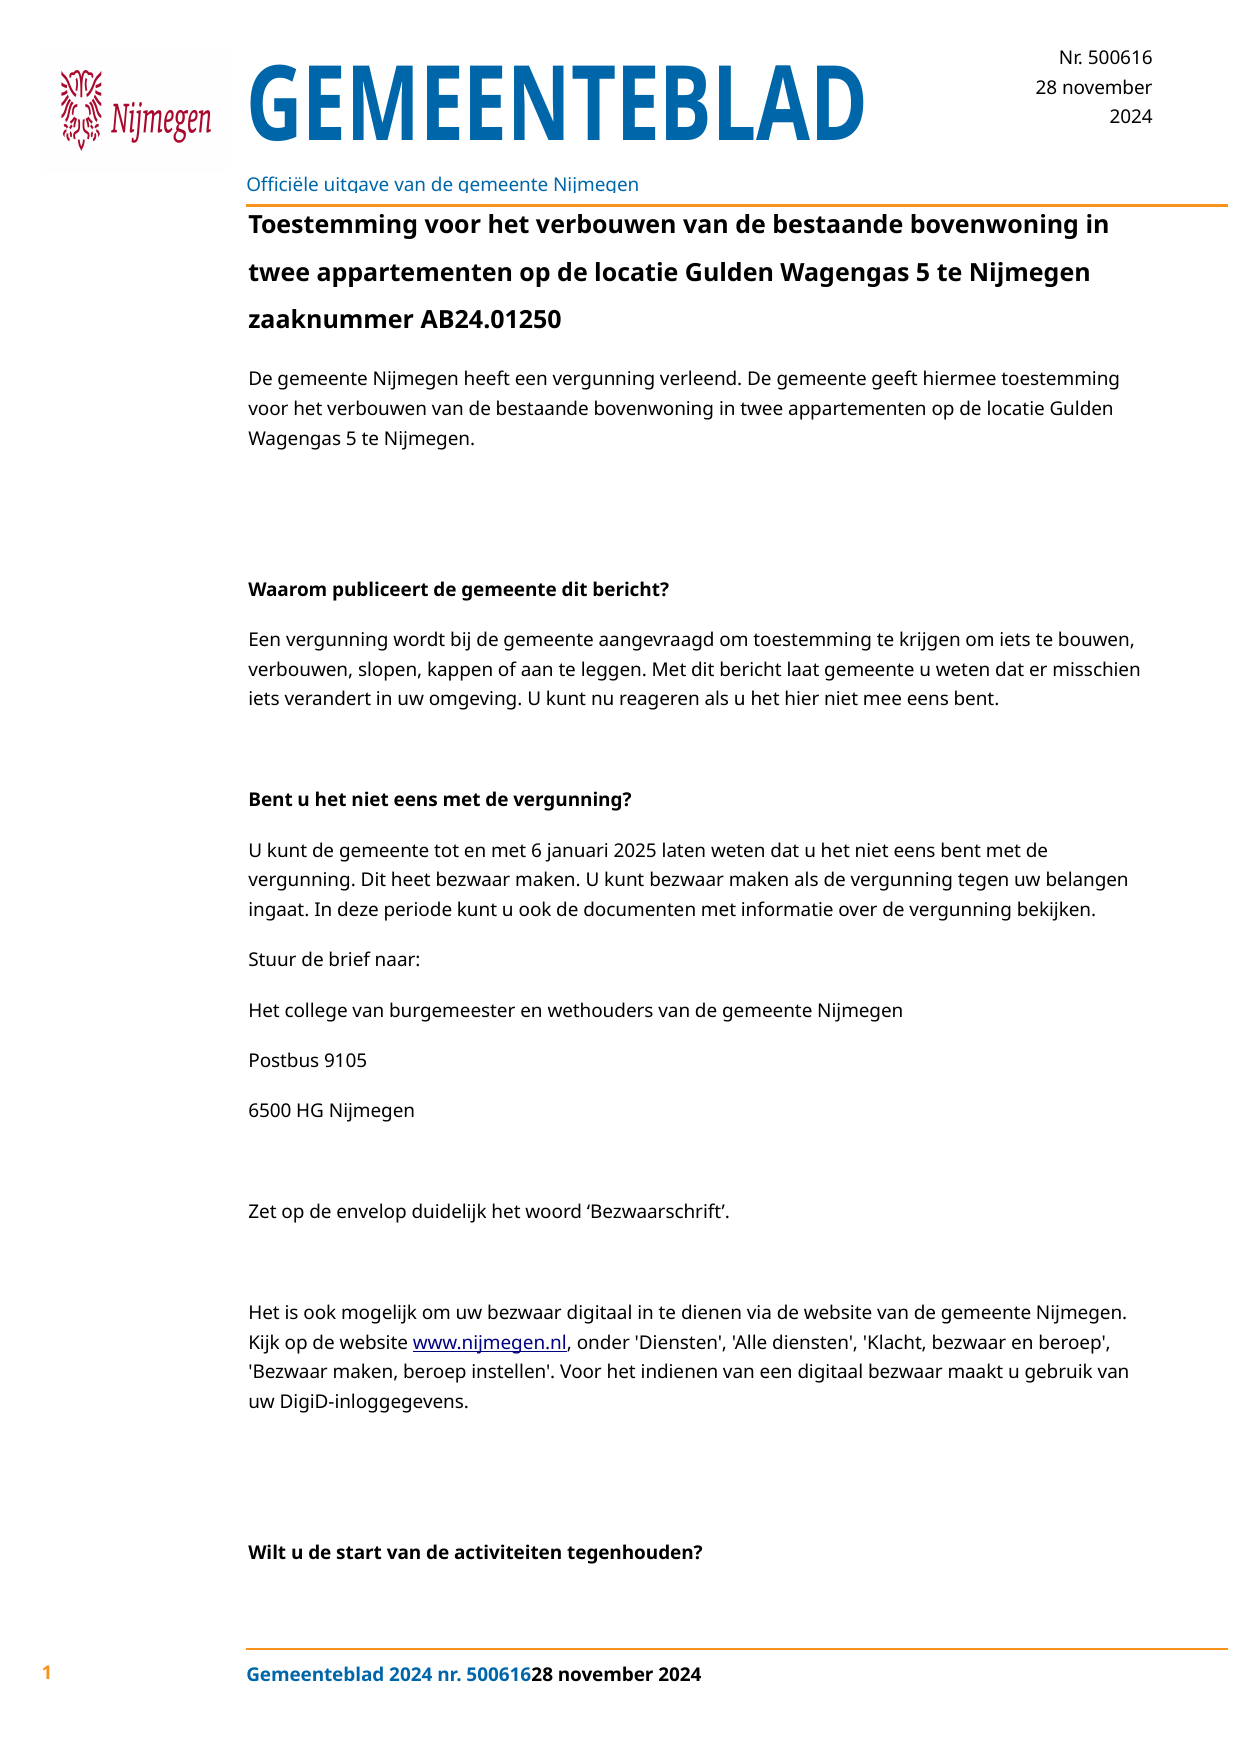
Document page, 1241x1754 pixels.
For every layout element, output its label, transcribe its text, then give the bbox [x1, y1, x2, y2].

text Wilt u de start van de activiteiten tegenhouden? [248, 1539, 1152, 1565]
text Het college van burgemeester en wethouders van de gemeente Nijmegen [248, 997, 1152, 1022]
text Zet op de envelop duidelijk het woord ‘Bezwaarschrift’. [248, 1198, 1152, 1224]
text Een vergunning wordt bij de gemeente aangevraagd om toestemming te krijgen om iets te bouwen, verbouwen, slopen, kappen of aan te leggen. Met dit bericht laat gemeente u weten dat er misschien iets verandert in uw omgeving. U kunt nu reageren als u het hier niet mee eens bent. [248, 626, 1152, 711]
text Stuur de brief naar: [248, 946, 1152, 972]
text De gemeente Nijmegen heeft een vergunning verleend. De gemeente geeft hiermee toestemming voor het verbouwen van de bestaande bovenwoning in twee appartementen op de locatie Gulden Wagengas 5 te Nijmegen. [248, 366, 1152, 450]
text 6500 HG Nijmegen [248, 1098, 1152, 1123]
text Postbus 9105 [248, 1047, 1152, 1073]
text U kunt de gemeente tot en met 6 januari 2025 laten weten dat u het niet eens bent met de vergunning. Dit heet bezwaar maken. U kunt bezwaar maken als de vergunning tegen uw belangen ingaat. In deze periode kunt u ook de documenten met informatie over de vergunning bekijken. [248, 837, 1152, 922]
text Toestemming voor het verbouwen van de bestaande bovenwoning in twee appartementen op de locatie Gulden Wagengas 5 te Nijmegen zaaknummer AB24.01250 [248, 207, 1152, 336]
text Bent u het niet eens met de vergunning? [248, 786, 1152, 812]
text Het is ook mogelijk om uw bezwaar digitaal in te dienen via de website van de gemeente Nijmegen. Kijk op de website www.nijmegen.nl, onder 'Diensten', 'Alle diensten', 'Klacht, bezwaar en beroep', 'Bezwaar maken, beroep instellen'. Voor het indienen van een digitaal bezwaar maakt u gebruik van uw DigiD-inloggegevens. [248, 1299, 1152, 1414]
text Waarom publiceert de gemeente dit bericht? [248, 576, 1152, 602]
picture [41, 47, 231, 172]
